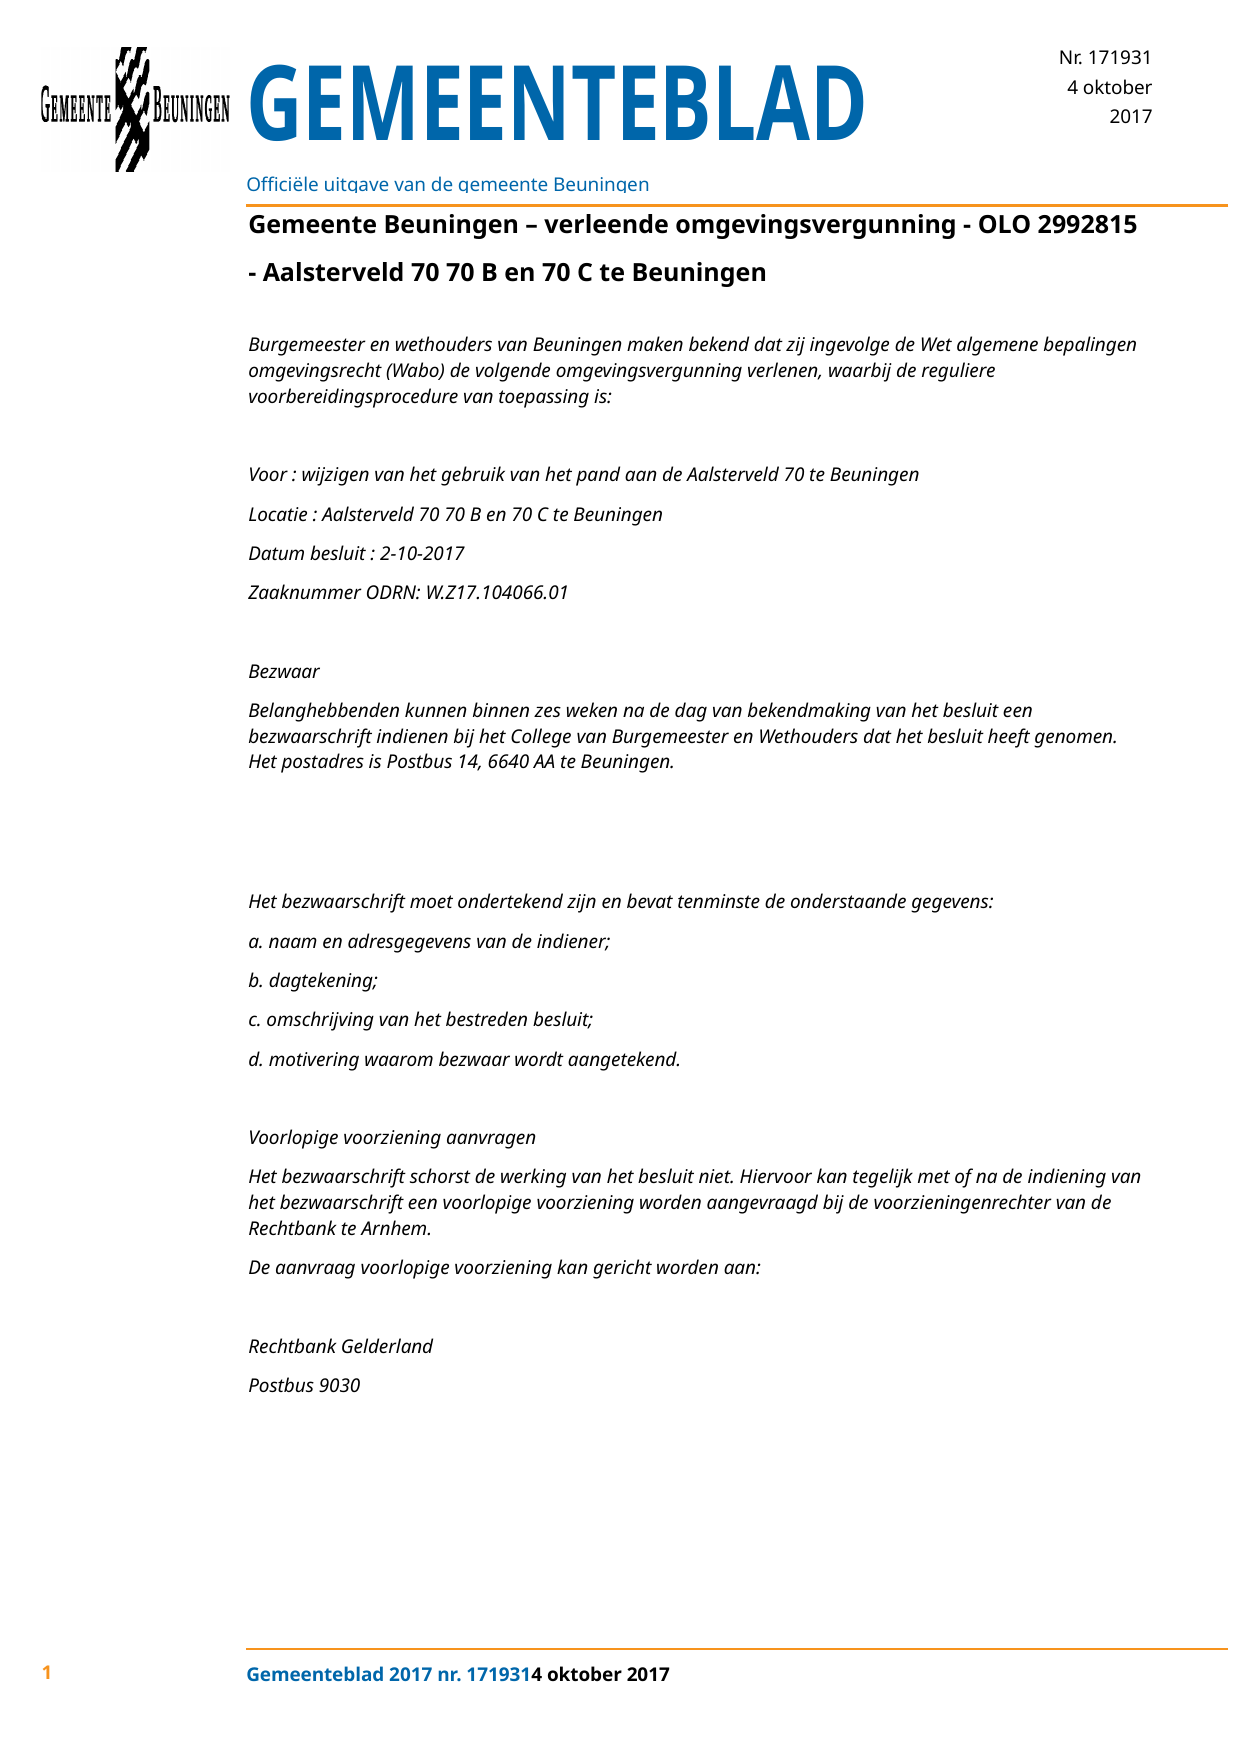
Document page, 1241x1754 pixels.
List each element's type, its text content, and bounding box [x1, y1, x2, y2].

text Bezwaar [248, 658, 1152, 683]
text c. omschrijving van het bestreden besluit; [248, 1006, 1152, 1032]
text Belanghebbenden kunnen binnen zes weken na de dag van bekendmaking van het besluit een bezwaarschrift indienen bij het College van Burgemeester en Wethouders dat het besluit heeft genomen. Het postadres is Postbus 14, 6640 AA te Beuningen. [248, 697, 1152, 774]
text Datum besluit : 2-10-2017 [248, 540, 1152, 566]
text De aanvraag voorlopige voorziening kan gericht worden aan: [248, 1254, 1152, 1280]
text Voor : wijzigen van het gebruik van het pand aan de Aalsterveld 70 te Beuningen [248, 461, 1152, 487]
text Burgemeester en wethouders van Beuningen maken bekend dat zij ingevolge de Wet algemene bepalingen omgevingsrecht (Wabo) de volgende omgevingsvergunning verlenen, waarbij de reguliere voorbereidingsprocedure van toepassing is: [248, 331, 1152, 409]
text a. naam en adresgegevens van de indiener; [248, 928, 1152, 954]
text Voorlopige voorziening aanvragen [248, 1124, 1152, 1150]
text d. motivering waarom bezwaar wordt aangetekend. [248, 1046, 1152, 1071]
text Locatie : Aalsterveld 70 70 B en 70 C te Beuningen [248, 501, 1152, 526]
picture [41, 47, 231, 172]
text Het bezwaarschrift schorst de werking van het besluit niet. Hiervoor kan tegelijk met of na de indiening van het bezwaarschrift een voorlopige voorziening worden aangevraagd bij de voorzieningenrechter van de Rechtbank te Arnhem. [248, 1163, 1152, 1241]
text b. dagtekening; [248, 967, 1152, 993]
text Zaaknummer ODRN: W.Z17.104066.01 [248, 579, 1152, 605]
text Gemeente Beuningen – verleende omgevingsvergunning - OLO 2992815 - Aalsterveld 70 70 B en 70 C te Beuningen [248, 207, 1152, 288]
text Postbus 9030 [248, 1372, 1152, 1398]
text Rechtbank Gelderland [248, 1333, 1152, 1358]
text Het bezwaarschrift moet ondertekend zijn en bevat tenminste de onderstaande gegevens: [248, 889, 1152, 914]
